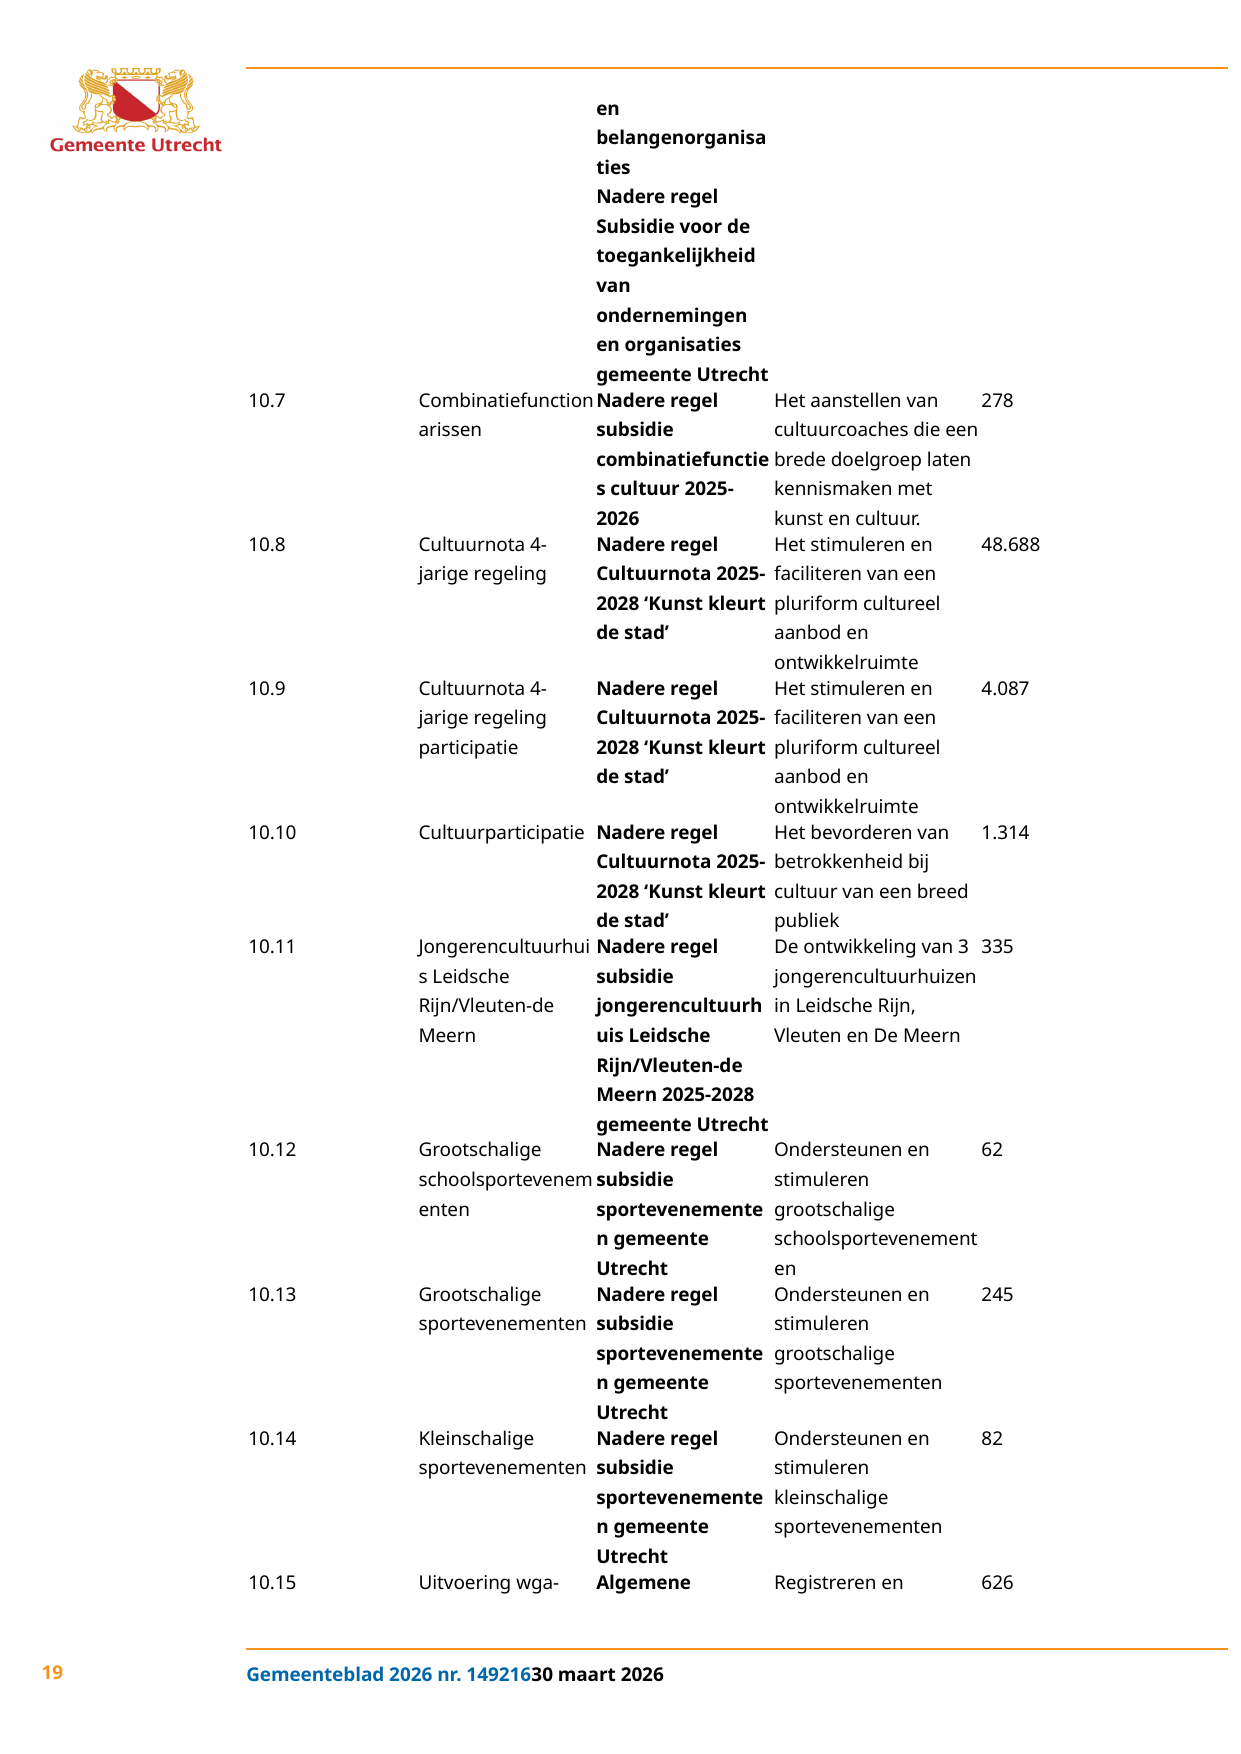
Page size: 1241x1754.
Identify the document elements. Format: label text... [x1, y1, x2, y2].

table_cell Cultuurnota 4-jarige regeling participatie [418, 675, 596, 819]
table_cell Cultuurparticipatie [418, 819, 596, 933]
table_cell 48.688 [981, 531, 1152, 675]
table_cell 10.10 [248, 819, 418, 933]
table_cell Nadere regel subsidie sportevenementen gemeente Utrecht [596, 1281, 774, 1425]
table_cell 10.12 [248, 1137, 418, 1281]
table_cell Het stimuleren en faciliteren van een pluriform cultureel aanbod en ontwikkelruimte [774, 531, 981, 675]
table_cell Cultuurnota 4-jarige regeling [418, 531, 596, 675]
table_cell Ondersteunen en stimuleren kleinschalige sportevenementen [774, 1425, 981, 1569]
table_cell Grootschalige sportevenementen [418, 1281, 596, 1425]
table_cell 278 [981, 387, 1152, 531]
table_cell 82 [981, 1425, 1152, 1569]
table_cell Grootschalige schoolsportevenementen [418, 1137, 596, 1281]
table_cell 10.15 [248, 1569, 418, 1594]
table_cell 10.11 [248, 934, 418, 1137]
table_cell De ontwikkeling van 3 jongerencultuurhuizen in Leidsche Rijn, Vleuten en De Meern [774, 934, 981, 1137]
table_cell 245 [981, 1281, 1152, 1425]
table_cell Jongerencultuurhuis Leidsche Rijn/Vleuten-de Meern [418, 934, 596, 1137]
table_cell [981, 95, 1152, 387]
table_cell Het stimuleren en faciliteren van een pluriform cultureel aanbod en ontwikkelruimte [774, 675, 981, 819]
table_cell Ondersteunen en stimuleren grootschalige schoolsportevenementen [774, 1137, 981, 1281]
picture [41, 47, 231, 172]
table_cell 10.9 [248, 675, 418, 819]
table_cell 4.087 [981, 675, 1152, 819]
table_cell 1.314 [981, 819, 1152, 933]
table_cell 10.8 [248, 531, 418, 675]
table_cell Nadere regel Cultuurnota 2025-2028 ‘Kunst kleurt de stad’ [596, 675, 774, 819]
table_cell [774, 95, 981, 387]
table_cell 335 [981, 934, 1152, 1137]
table_cell Nadere regel subsidie sportevenementen gemeente Utrecht [596, 1425, 774, 1569]
table_cell Registreren en [774, 1569, 981, 1594]
table_cell [418, 95, 596, 387]
table_cell Algemene [596, 1569, 774, 1594]
table_cell Het aanstellen van cultuurcoaches die een brede doelgroep laten kennismaken met kunst en cultuur. [774, 387, 981, 531]
table_cell 10.13 [248, 1281, 418, 1425]
table_cell 10.7 [248, 387, 418, 531]
table_cell 10.14 [248, 1425, 418, 1569]
table_cell Nadere regel subsidie jongerencultuurhuis Leidsche Rijn/Vleuten-de Meern 2025-2028 gemeente Utrecht [596, 934, 774, 1137]
table_cell Combinatiefunctionarissen [418, 387, 596, 531]
table_cell 62 [981, 1137, 1152, 1281]
table_cell en belangenorganisaties Nadere regel Subsidie voor de toegankelijkheid van ondernemingen en organisaties gemeente Utrecht [596, 95, 774, 387]
table_cell 626 [981, 1569, 1152, 1594]
table_cell Nadere regel subsidie sportevenementen gemeente Utrecht [596, 1137, 774, 1281]
table_cell Nadere regel Cultuurnota 2025-2028 ‘Kunst kleurt de stad’ [596, 819, 774, 933]
table_cell Kleinschalige sportevenementen [418, 1425, 596, 1569]
table_cell Ondersteunen en stimuleren grootschalige sportevenementen [774, 1281, 981, 1425]
table_cell Nadere regel subsidie combinatiefuncties cultuur 2025-2026 [596, 387, 774, 531]
table_cell Nadere regel Cultuurnota 2025-2028 ‘Kunst kleurt de stad’ [596, 531, 774, 675]
table_cell Het bevorderen van betrokkenheid bij cultuur van een breed publiek [774, 819, 981, 933]
table_cell [248, 95, 418, 387]
table_cell Uitvoering wga- [418, 1569, 596, 1594]
